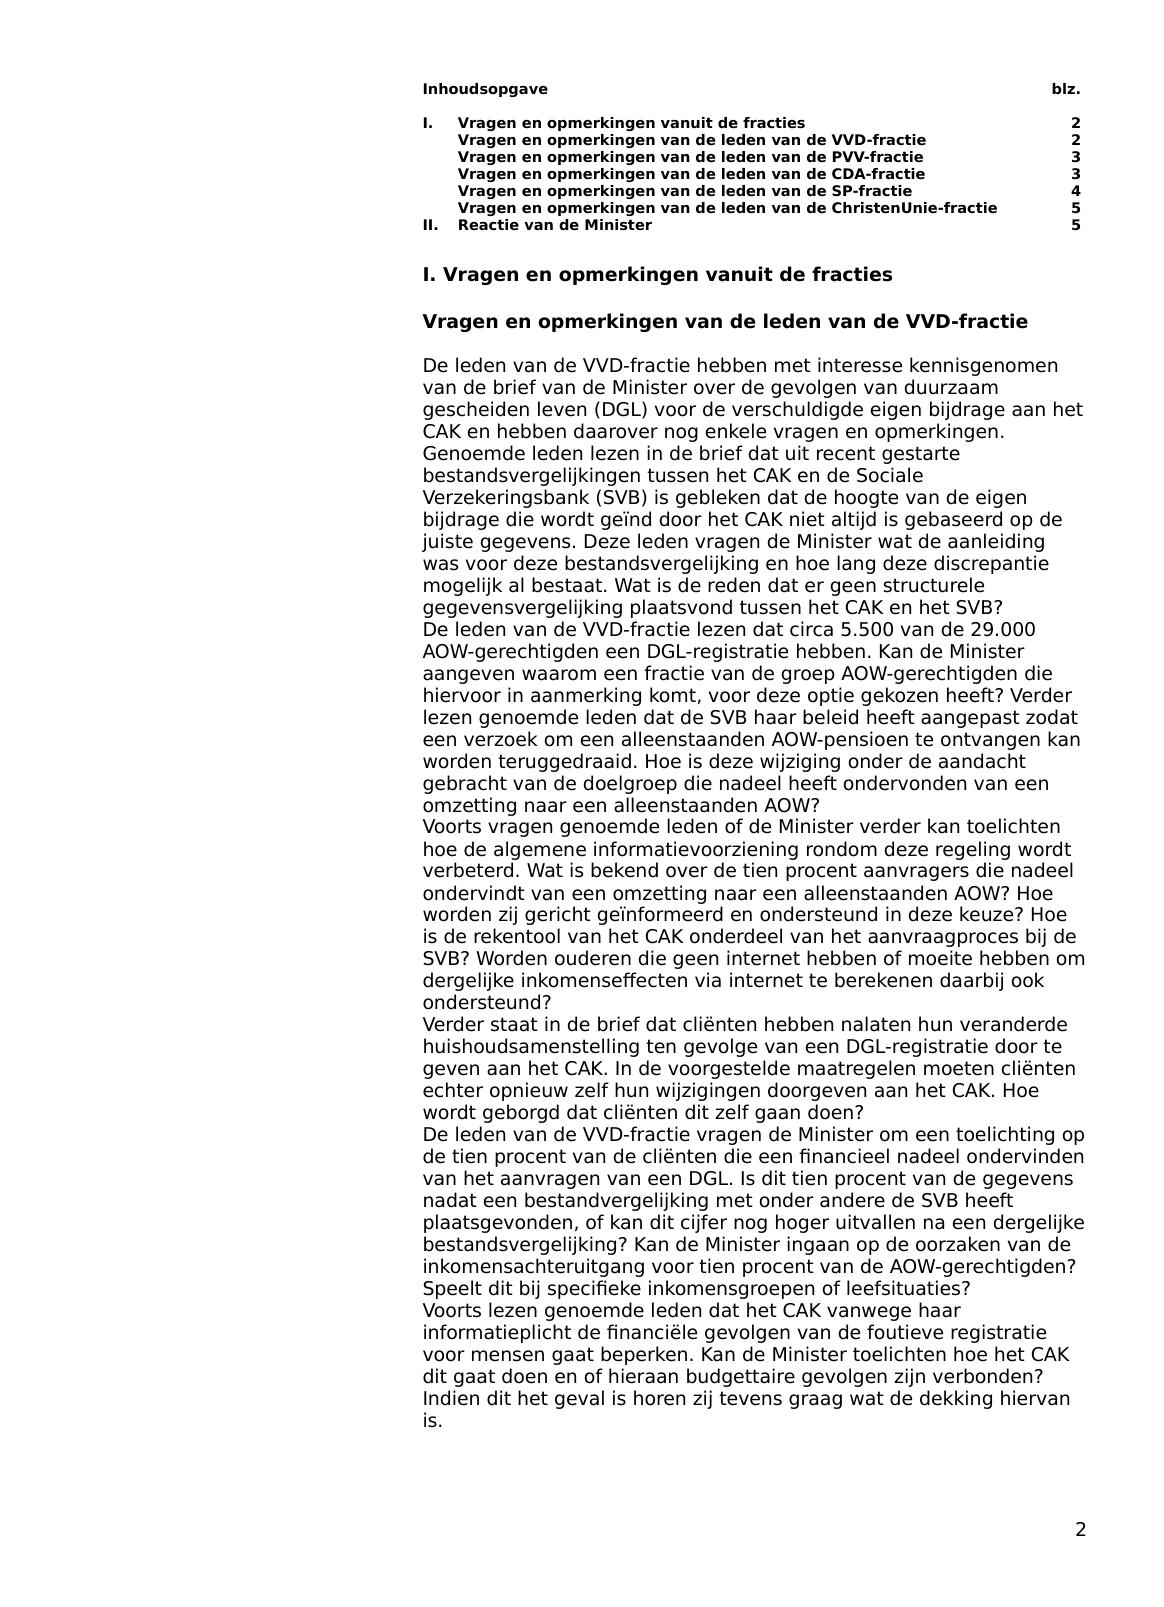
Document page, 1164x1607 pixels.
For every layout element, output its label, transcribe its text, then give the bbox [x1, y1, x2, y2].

text Voorts lezen genoemde leden dat het CAK vanwege haar informatieplicht de financiële gevolgen van de foutieve registratie voor mensen gaat beperken. Kan de Minister toelichten hoe het CAK dit gaat doen en of hieraan budgettaire gevolgen zijn verbonden? Indien dit het geval is horen zij tevens graag wat de dekking hiervan is. [422, 1300, 1087, 1432]
table_cell [422, 166, 452, 183]
table_cell [1028, 98, 1087, 115]
table_cell [422, 183, 452, 200]
table_cell 3 [1028, 166, 1087, 183]
table_cell 4 [1028, 183, 1087, 200]
table_cell Vragen en opmerkingen van de leden van de VVD-fractie [452, 132, 1028, 149]
text Genoemde leden lezen in de brief dat uit recent gestarte bestandsvergelijkingen tussen het CAK en de Sociale Verzekeringsbank (SVB) is gebleken dat de hoogte van de eigen bijdrage die wordt geïnd door het CAK niet altijd is gebaseerd op de juiste gegevens. Deze leden vragen de Minister wat de aanleiding was voor deze bestandsvergelijking en hoe lang deze discrepantie mogelijk al bestaat. Wat is de reden dat er geen structurele gegevensvergelijking plaatsvond tussen het CAK en het SVB? [422, 443, 1087, 619]
table_header Inhoudsopgave [422, 81, 1028, 98]
text De leden van de VVD-fractie lezen dat circa 5.500 van de 29.000 AOW-gerechtigden een DGL-registratie hebben. Kan de Minister aangeven waarom een fractie van de groep AOW-gerechtigden die hiervoor in aanmerking komt, voor deze optie gekozen heeft? Verder lezen genoemde leden dat de SVB haar beleid heeft aangepast zodat een verzoek om een alleenstaanden AOW-pensioen te ontvangen kan worden teruggedraaid. Hoe is deze wijziging onder de aandacht gebracht van de doelgroep die nadeel heeft ondervonden van een omzetting naar een alleenstaanden AOW? [422, 619, 1087, 816]
table_cell II. [422, 217, 452, 234]
table_cell 3 [1028, 149, 1087, 166]
table_cell Vragen en opmerkingen van de leden van de SP-fractie [452, 183, 1028, 200]
table_cell [422, 200, 452, 217]
table_cell I. [422, 115, 452, 132]
text Verder staat in de brief dat cliënten hebben nalaten hun veranderde huishoudsamenstelling ten gevolge van een DGL-registratie door te geven aan het CAK. In de voorgestelde maatregelen moeten cliënten echter opnieuw zelf hun wijzigingen doorgeven aan het CAK. Hoe wordt geborgd dat cliënten dit zelf gaan doen? [422, 1014, 1087, 1124]
table_cell [422, 132, 452, 149]
table_cell [452, 98, 1028, 115]
table_header blz. [1028, 81, 1087, 98]
table_cell 5 [1028, 200, 1087, 217]
subtitle I. Vragen en opmerkingen vanuit de fracties [422, 264, 1087, 286]
table_cell Reactie van de Minister [452, 217, 1028, 234]
table_cell [422, 98, 452, 115]
table_cell Vragen en opmerkingen van de leden van de ChristenUnie-fractie [452, 200, 1028, 217]
text De leden van de VVD-fractie hebben met interesse kennisgenomen van de brief van de Minister over de gevolgen van duurzaam gescheiden leven (DGL) voor de verschuldigde eigen bijdrage aan het CAK en hebben daarover nog enkele vragen en opmerkingen. [422, 355, 1087, 443]
table_cell 2 [1028, 115, 1087, 132]
table_cell Vragen en opmerkingen van de leden van de CDA-fractie [452, 166, 1028, 183]
table_cell [422, 149, 452, 166]
table_cell 2 [1028, 132, 1087, 149]
subtitle Vragen en opmerkingen van de leden van de VVD-fractie [422, 311, 1087, 333]
table_cell Vragen en opmerkingen vanuit de fracties [452, 115, 1028, 132]
table_cell 5 [1028, 217, 1087, 234]
text De leden van de VVD-fractie vragen de Minister om een toelichting op de tien procent van de cliënten die een financieel nadeel ondervinden van het aanvragen van een DGL. Is dit tien procent van de gegevens nadat een bestandvergelijking met onder andere de SVB heeft plaatsgevonden, of kan dit cijfer nog hoger uitvallen na een dergelijke bestandsvergelijking? Kan de Minister ingaan op de oorzaken van de inkomensachteruitgang voor tien procent van de AOW-gerechtigden? Speelt dit bij specifieke inkomensgroepen of leefsituaties? [422, 1124, 1087, 1300]
table_cell Vragen en opmerkingen van de leden van de PVV-fractie [452, 149, 1028, 166]
text Voorts vragen genoemde leden of de Minister verder kan toelichten hoe de algemene informatievoorziening rondom deze regeling wordt verbeterd. Wat is bekend over de tien procent aanvragers die nadeel ondervindt van een omzetting naar een alleenstaanden AOW? Hoe worden zij gericht geïnformeerd en ondersteund in deze keuze? Hoe is de rekentool van het CAK onderdeel van het aanvraagproces bij de SVB? Worden ouderen die geen internet hebben of moeite hebben om dergelijke inkomenseffecten via internet te berekenen daarbij ook ondersteund? [422, 816, 1087, 1014]
